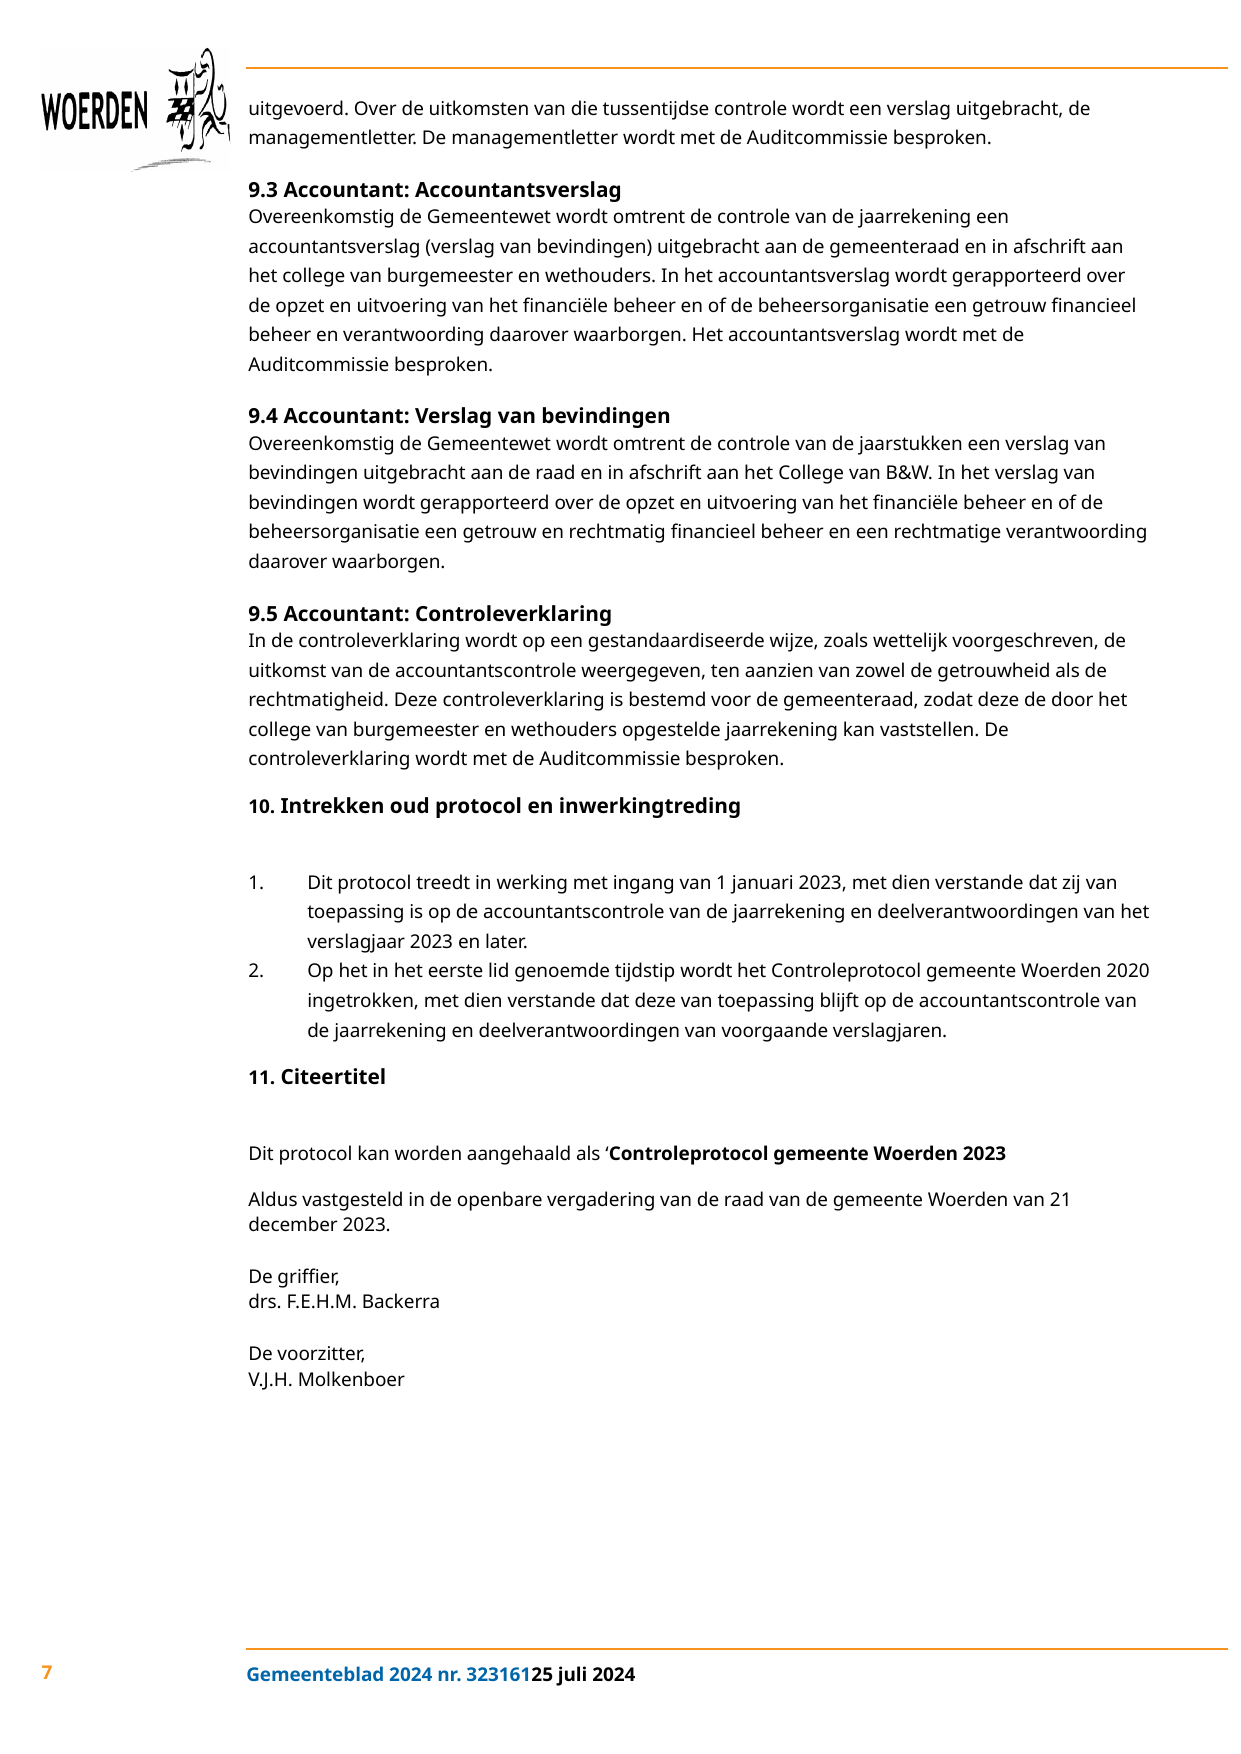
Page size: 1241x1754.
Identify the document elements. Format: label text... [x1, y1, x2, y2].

text 9.5 Accountant: Controleverklaring [248, 599, 1152, 627]
picture [41, 47, 231, 172]
list Dit protocol treedt in werking met ingang van 1 januari 2023, met dien verstande dat zij van toepassing is op de accountantscontrole van de jaarrekening en deelverantwoordingen van het verslagjaar 2023 en later. [248, 869, 1152, 954]
text Overeenkomstig de Gemeentewet wordt omtrent de controle van de jaarrekening een accountantsverslag (verslag van bevindingen) uitgebracht aan de gemeenteraad en in afschrift aan het college van burgemeester en wethouders. In het accountantsverslag wordt gerapporteerd over de opzet en uitvoering van het financiële beheer en of de beheersorganisatie een getrouw financieel beheer en verantwoording daarover waarborgen. Het accountantsverslag wordt met de Auditcommissie besproken. [248, 203, 1152, 377]
text 11. Citeertitel [248, 1062, 1152, 1091]
text 9.3 Accountant: Accountantsverslag [248, 175, 1152, 203]
text uitgevoerd. Over de uitkomsten van die tussentijdse controle wordt een verslag uitgebracht, de managementletter. De managementletter wordt met de Auditcommissie besproken. [248, 95, 1152, 150]
list Op het in het eerste lid genoemde tijdstip wordt het Controleprotocol gemeente Woerden 2020 ingetrokken, met dien verstande dat deze van toepassing blijft op de accountantscontrole van de jaarrekening en deelverantwoordingen van voorgaande verslagjaren. [248, 958, 1152, 1042]
text Aldus vastgesteld in de openbare vergadering van de raad van de gemeente Woerden van 21 december 2023. [248, 1186, 1152, 1237]
text In de controleverklaring wordt op een gestandaardiseerde wijze, zoals wettelijk voorgeschreven, de uitkomst van de accountantscontrole weergegeven, ten aanzien van zowel de getrouwheid als de rechtmatigheid. Deze controleverklaring is bestemd voor de gemeenteraad, zodat deze de door het college van burgemeester en wethouders opgestelde jaarrekening kan vaststellen. De controleverklaring wordt met de Auditcommissie besproken. [248, 627, 1152, 771]
text V.J.H. Molkenboer [248, 1366, 1152, 1392]
text drs. F.E.H.M. Backerra [248, 1289, 1152, 1314]
text Overeenkomstig de Gemeentewet wordt omtrent de controle van de jaarstukken een verslag van bevindingen uitgebracht aan de raad en in afschrift aan het College van B&W. In het verslag van bevindingen wordt gerapporteerd over de opzet en uitvoering van het financiële beheer en of de beheersorganisatie een getrouw en rechtmatig financieel beheer en een rechtmatige verantwoording daarover waarborgen. [248, 430, 1152, 574]
text 9.4 Accountant: Verslag van bevindingen [248, 402, 1152, 430]
text 10. Intrekken oud protocol en inwerkingtreding [248, 791, 1152, 819]
text De voorzitter, [248, 1340, 1152, 1366]
text Dit protocol kan worden aangehaald als ‘Controleprotocol gemeente Woerden 2023 [248, 1140, 1152, 1166]
text De griffier, [248, 1263, 1152, 1289]
